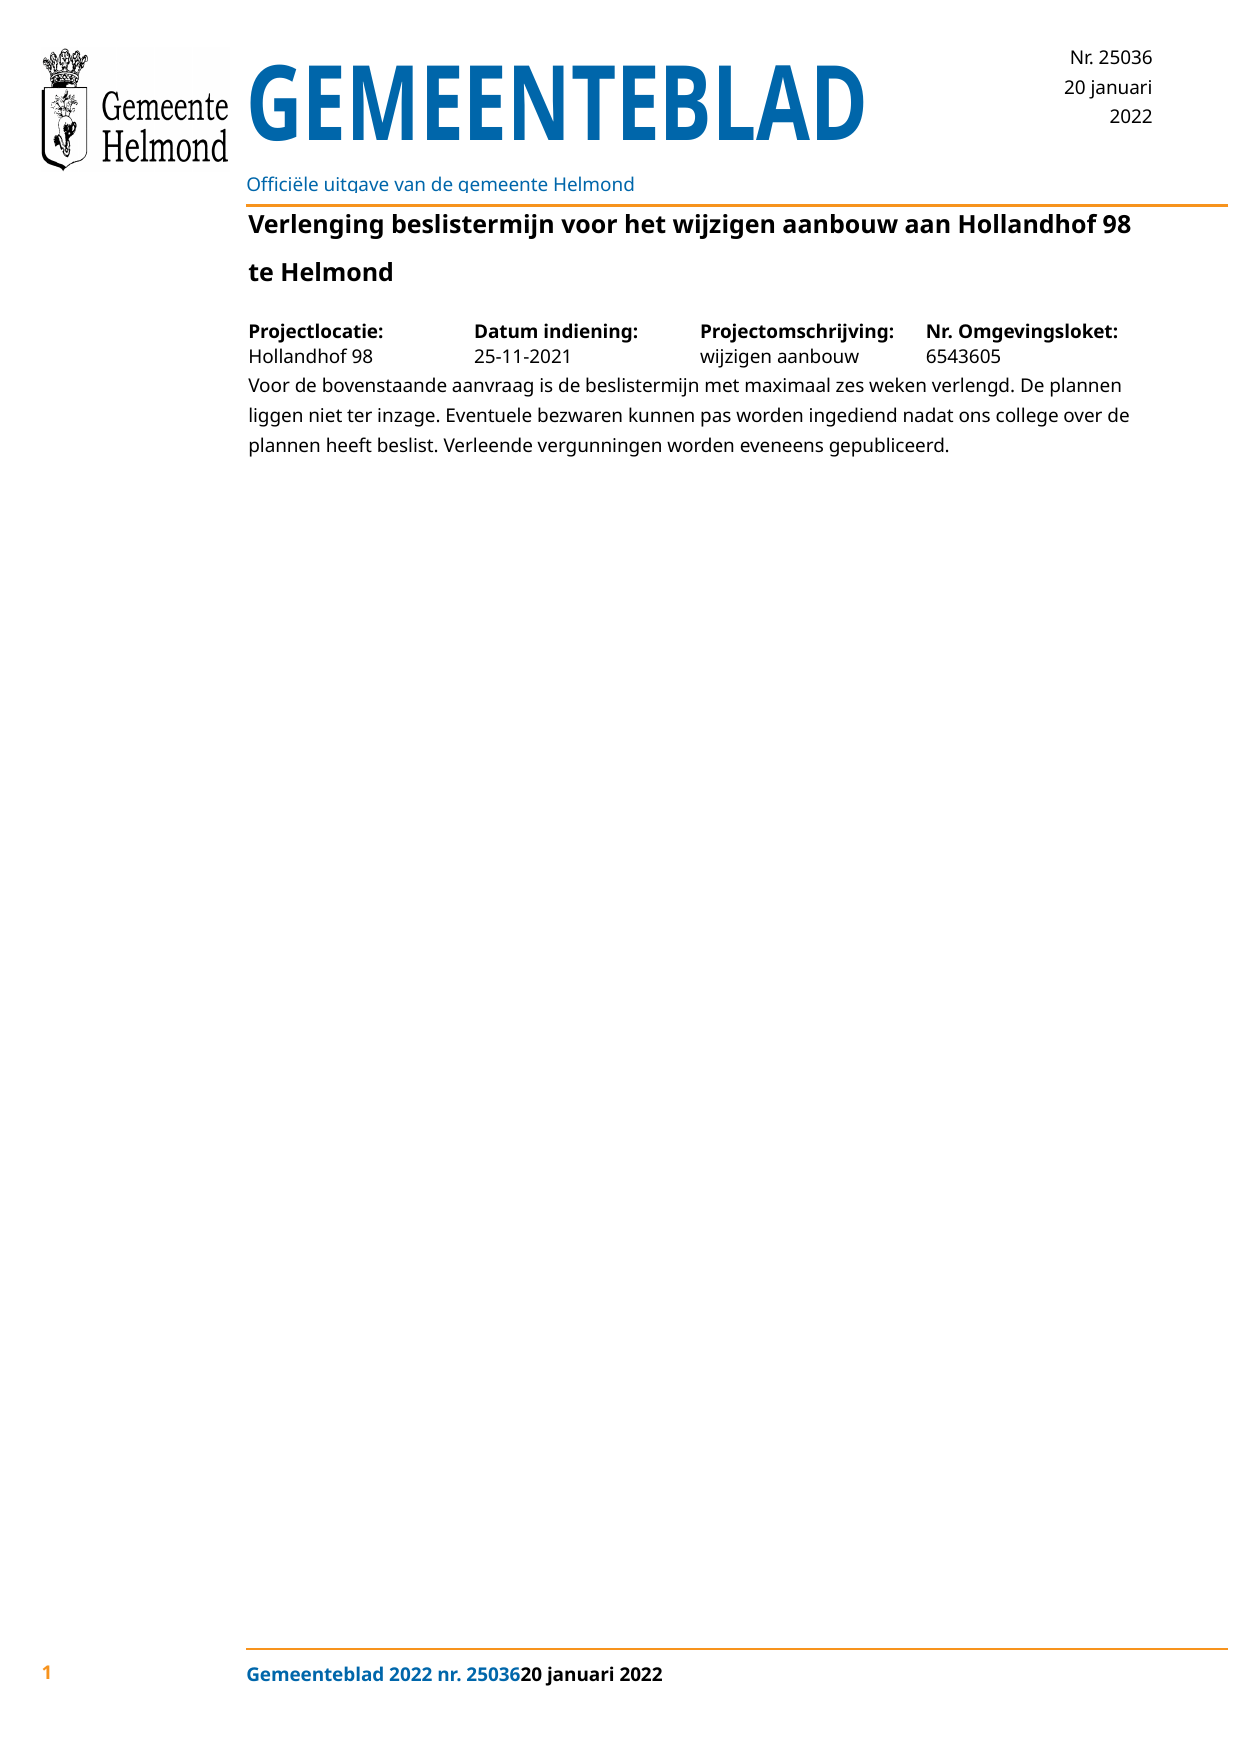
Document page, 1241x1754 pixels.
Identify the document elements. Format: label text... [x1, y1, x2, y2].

table_header Nr. Omgevingsloket: [926, 318, 1152, 344]
table_header Datum indiening: [474, 318, 700, 344]
table_cell 25-11-2021 [474, 344, 700, 369]
picture [41, 47, 231, 172]
table_cell 6543605 [926, 344, 1152, 369]
text Voor de bovenstaande aanvraag is de beslistermijn met maximaal zes weken verlengd. De plannen liggen niet ter inzage. Eventuele bezwaren kunnen pas worden ingediend nadat ons college over de plannen heeft beslist. Verleende vergunningen worden eveneens gepubliceerd. [248, 373, 1152, 458]
table_cell wijzigen aanbouw [700, 344, 926, 369]
table_cell Hollandhof 98 [248, 344, 474, 369]
table_header Projectlocatie: [248, 318, 474, 344]
text Verlenging beslistermijn voor het wijzigen aanbouw aan Hollandhof 98 te Helmond [248, 207, 1152, 288]
table_header Projectomschrijving: [700, 318, 926, 344]
